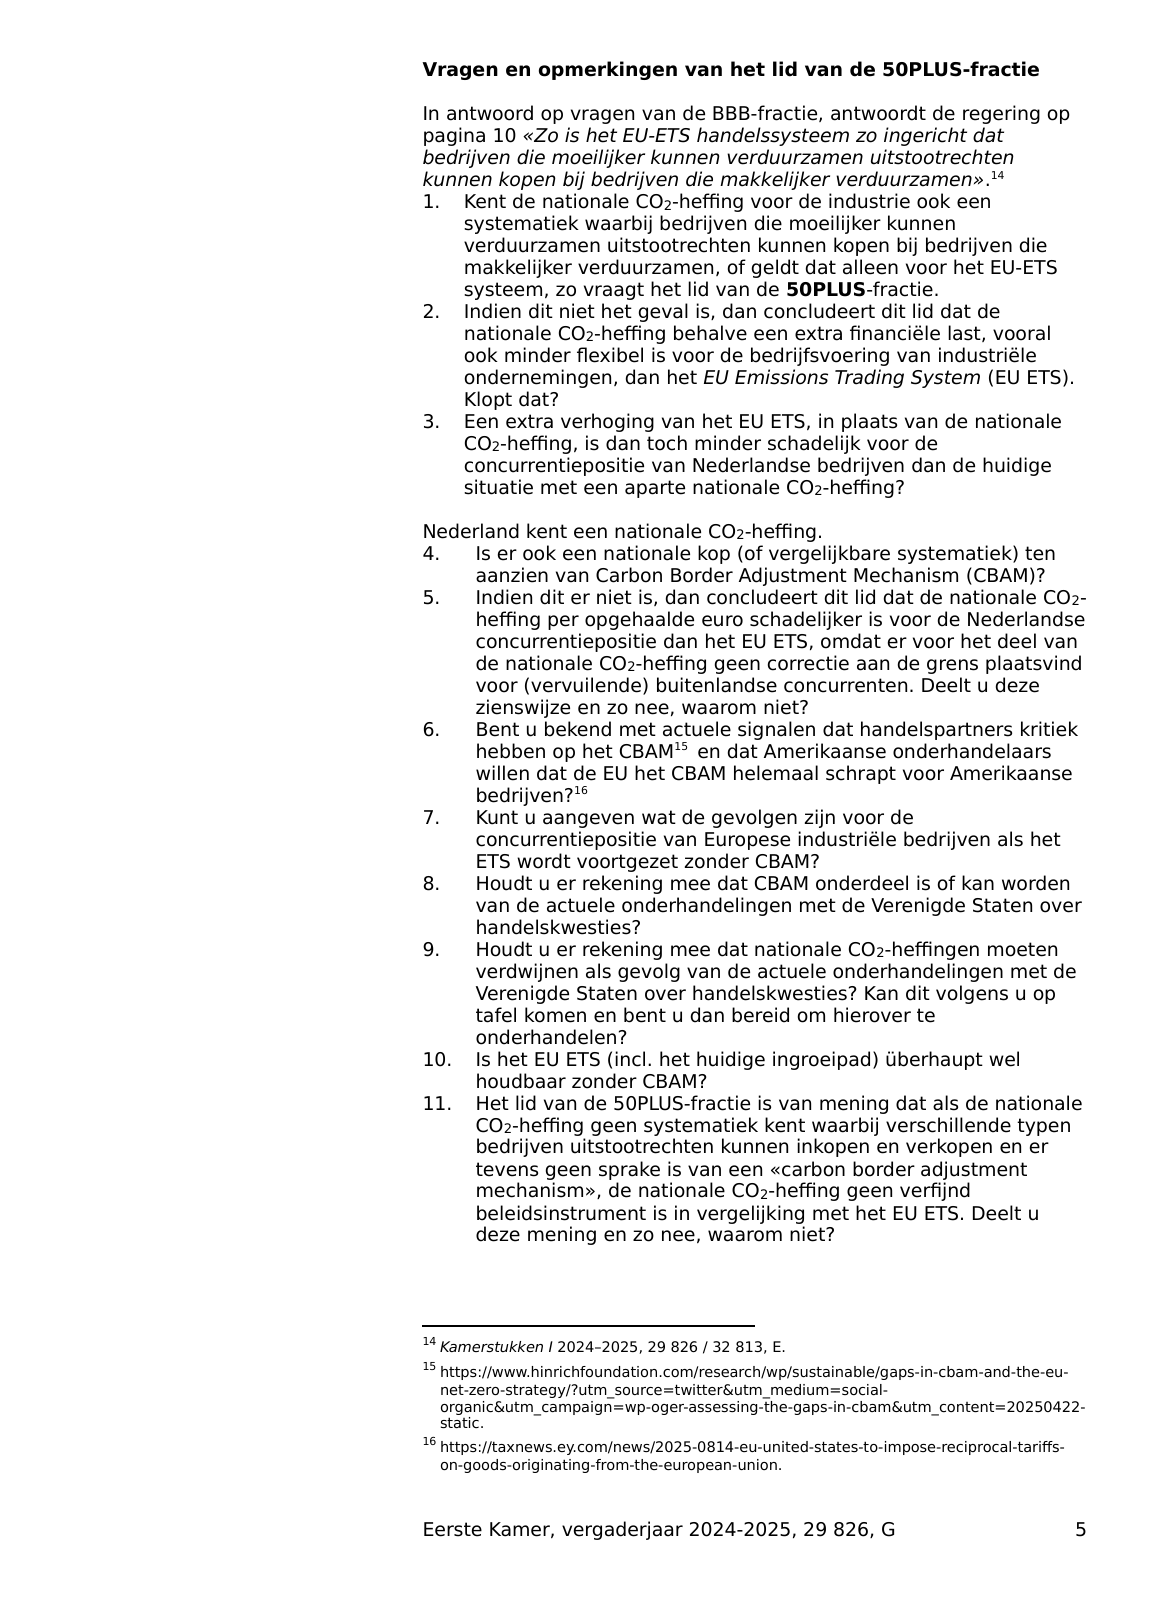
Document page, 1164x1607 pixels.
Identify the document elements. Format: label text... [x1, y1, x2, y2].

text 3. Een extra verhoging van het EU ETS, in plaats van de nationale CO2-heffing, is dan toch minder schadelijk voor de concurrentiepositie van Nederlandse bedrijven dan de huidige situatie met een aparte nationale CO2-heffing? [422, 411, 1087, 499]
text 9. Houdt u er rekening mee dat nationale CO2-heffingen moeten verdwijnen als gevolg van de actuele onderhandelingen met de Verenigde Staten over handelskwesties? Kan dit volgens u op tafel komen en bent u dan bereid om hierover te onderhandelen? [422, 939, 1087, 1048]
text 5. Indien dit er niet is, dan concludeert dit lid dat de nationale CO2-heffing per opgehaalde euro schadelijker is voor de Nederlandse concurrentiepositie dan het EU ETS, omdat er voor het deel van de nationale CO2-heffing geen correctie aan de grens plaatsvind voor (vervuilende) buitenlandse concurrenten. Deelt u deze zienswijze en zo nee, waarom niet? [422, 587, 1087, 719]
text https://taxnews.ey.com/news/2025-0814-eu-united-states-to-impose-reciprocal-tariffs-on-goods-originating-from-the-european-union. [422, 1435, 1087, 1474]
text 11. Het lid van de 50PLUS-fractie is van mening dat als de nationale CO2-heffing geen systematiek kent waarbij verschillende typen bedrijven uitstootrechten kunnen inkopen en verkopen en er tevens geen sprake is van een «carbon border adjustment mechanism», de nationale CO2-heffing geen verfijnd beleidsinstrument is in vergelijking met het EU ETS. Deelt u deze mening en zo nee, waarom niet? [422, 1092, 1087, 1246]
text 1. Kent de nationale CO2-heffing voor de industrie ook een systematiek waarbij bedrijven die moeilijker kunnen verduurzamen uitstootrechten kunnen kopen bij bedrijven die makkelijker verduurzamen, of geldt dat alleen voor het EU-ETS systeem, zo vraagt het lid van de 50PLUS-fractie. [422, 191, 1087, 301]
text Kamerstukken I 2024–2025, 29 826 / 32 813, E. [422, 1335, 1087, 1357]
text 8. Houdt u er rekening mee dat CBAM onderdeel is of kan worden van de actuele onderhandelingen met de Verenigde Staten over handelskwesties? [422, 873, 1087, 939]
text 10. Is het EU ETS (incl. het huidige ingroeipad) überhaupt wel houdbaar zonder CBAM? [422, 1048, 1087, 1092]
text Nederland kent een nationale CO2-heffing. [422, 521, 1087, 543]
text 7. Kunt u aangeven wat de gevolgen zijn voor de concurrentiepositie van Europese industriële bedrijven als het ETS wordt voortgezet zonder CBAM? [422, 807, 1087, 873]
text 2. Indien dit niet het geval is, dan concludeert dit lid dat de nationale CO2-heffing behalve een extra financiële last, vooral ook minder flexibel is voor de bedrijfsvoering van industriële ondernemingen, dan het EU Emissions Trading System (EU ETS). Klopt dat? [422, 301, 1087, 411]
text 6. Bent u bekend met actuele signalen dat handelspartners kritiek hebben op het CBAM en dat Amerikaanse onderhandelaars willen dat de EU het CBAM helemaal schrapt voor Amerikaanse bedrijven? [422, 719, 1087, 807]
subtitle Vragen en opmerkingen van het lid van de 50PLUS-fractie [422, 59, 1087, 81]
text 4. Is er ook een nationale kop (of vergelijkbare systematiek) ten aanzien van Carbon Border Adjustment Mechanism (CBAM)? [422, 543, 1087, 587]
text https://www.hinrichfoundation.com/research/wp/sustainable/gaps-in-cbam-and-the-eu-net-zero-strategy/?utm_source=twitter&utm_medium=social-organic&utm_campaign=wp-oger-assessing-the-gaps-in-cbam&utm_content=20250422-static. [422, 1360, 1087, 1432]
text In antwoord op vragen van de BBB-fractie, antwoordt de regering op pagina 10 «Zo is het EU-ETS handelssysteem zo ingericht dat bedrijven die moeilijker kunnen verduurzamen uitstootrechten kunnen kopen bij bedrijven die makkelijker verduurzamen». [422, 103, 1087, 191]
